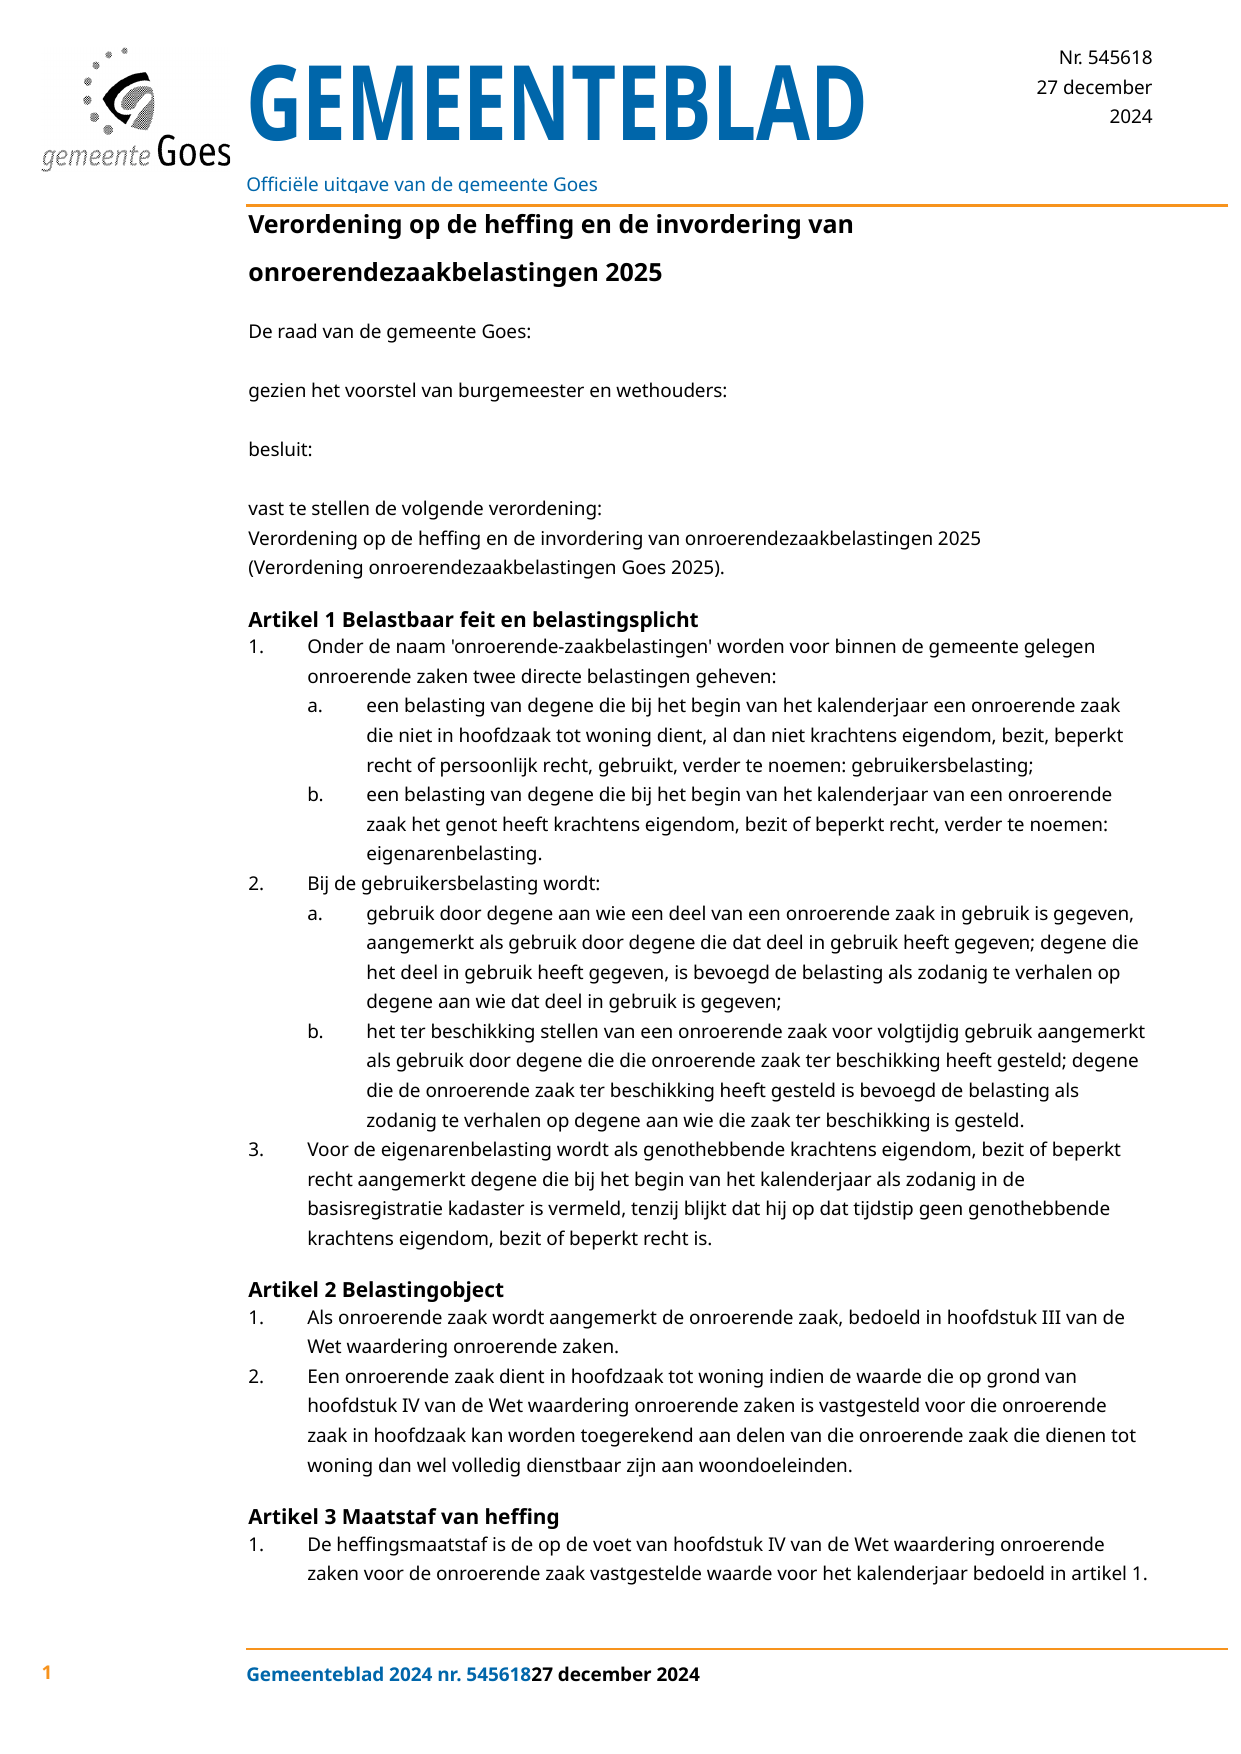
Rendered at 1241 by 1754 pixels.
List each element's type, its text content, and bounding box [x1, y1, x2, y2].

list een belasting van degene die bij het begin van het kalenderjaar van een onroerende zaak het genot heeft krachtens eigendom, bezit of beperkt recht, verder te noemen: eigenarenbelasting. [307, 781, 1152, 866]
text gezien het voorstel van burgemeester en wethouders: [248, 377, 1152, 403]
text Artikel 1 Belastbaar feit en belastingsplicht [248, 605, 1152, 633]
text (Verordening onroerendezaakbelastingen Goes 2025). [248, 554, 1152, 580]
list Voor de eigenarenbelasting wordt als genothebbende krachtens eigendom, bezit of beperkt recht aangemerkt degene die bij het begin van het kalenderjaar als zodanig in de basisregistratie kadaster is vermeld, tenzij blijkt dat hij op dat tijdstip geen genothebbende krachtens eigendom, bezit of beperkt recht is. [248, 1136, 1152, 1251]
list een belasting van degene die bij het begin van het kalenderjaar een onroerende zaak die niet in hoofdzaak tot woning dient, al dan niet krachtens eigendom, bezit, beperkt recht of persoonlijk recht, gebruikt, verder te noemen: gebruikersbelasting; [307, 693, 1152, 777]
list Bij de gebruikersbelasting wordt: [248, 870, 1152, 896]
text Artikel 2 Belastingobject [248, 1276, 1152, 1304]
text Verordening op de heffing en de invordering van onroerendezaakbelastingen 2025 [248, 525, 1152, 551]
list gebruik door degene aan wie een deel van een onroerende zaak in gebruik is gegeven, aangemerkt als gebruik door degene die dat deel in gebruik heeft gegeven; degene die het deel in gebruik heeft gegeven, is bevoegd de belasting als zodanig te verhalen op degene aan wie dat deel in gebruik is gegeven; [307, 900, 1152, 1014]
picture [41, 47, 231, 172]
text Artikel 3 Maatstaf van heffing [248, 1502, 1152, 1531]
list het ter beschikking stellen van een onroerende zaak voor volgtijdig gebruik aangemerkt als gebruik door degene die die onroerende zaak ter beschikking heeft gesteld; degene die de onroerende zaak ter beschikking heeft gesteld is bevoegd de belasting als zodanig te verhalen op degene aan wie die zaak ter beschikking is gesteld. [307, 1018, 1152, 1132]
list Een onroerende zaak dient in hoofdzaak tot woning indien de waarde die op grond van hoofdstuk IV van de Wet waardering onroerende zaken is vastgesteld voor die onroerende zaak in hoofdzaak kan worden toegerekend aan delen van die onroerende zaak die dienen tot woning dan wel volledig dienstbaar zijn aan woondoeleinden. [248, 1363, 1152, 1478]
text besluit: [248, 436, 1152, 462]
list Als onroerende zaak wordt aangemerkt de onroerende zaak, bedoeld in hoofdstuk III van de Wet waardering onroerende zaken. [248, 1304, 1152, 1359]
text De raad van de gemeente Goes: [248, 318, 1152, 344]
list De heffingsmaatstaf is de op de voet van hoofdstuk IV van de Wet waardering onroerende zaken voor de onroerende zaak vastgestelde waarde voor het kalenderjaar bedoeld in artikel 1. [248, 1531, 1152, 1586]
text Verordening op de heffing en de invordering van onroerendezaakbelastingen 2025 [248, 207, 1152, 288]
list Onder de naam 'onroerende-zaakbelastingen' worden voor binnen de gemeente gelegen onroerende zaken twee directe belastingen geheven: [248, 633, 1152, 689]
text vast te stellen de volgende verordening: [248, 495, 1152, 521]
